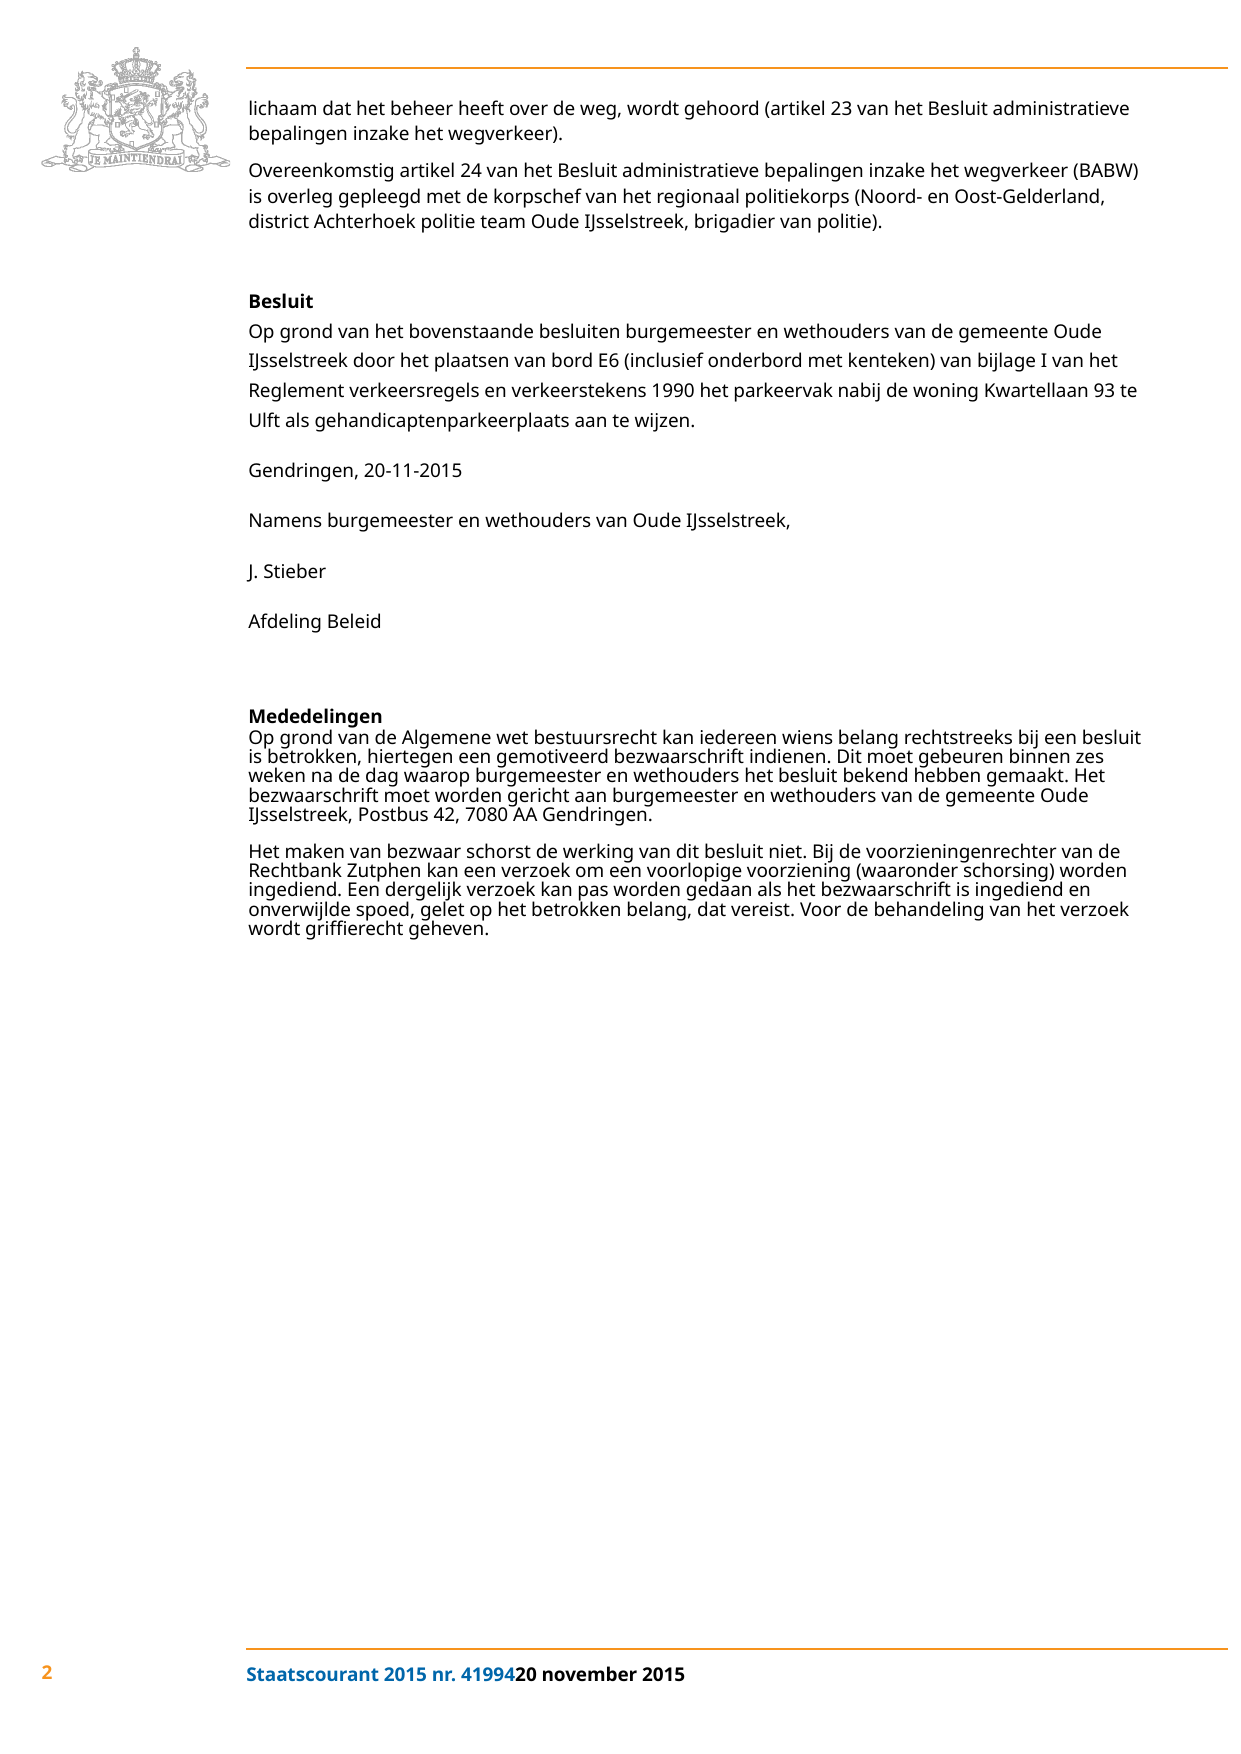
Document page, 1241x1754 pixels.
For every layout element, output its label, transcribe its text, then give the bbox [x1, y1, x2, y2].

text Overeenkomstig artikel 24 van het Besluit administratieve bepalingen inzake het wegverkeer (BABW) is overleg gepleegd met de korpschef van het regionaal politiekorps (Noord- en Oost-Gelderland, district Achterhoek politie team Oude IJsselstreek, brigadier van politie). [248, 157, 1152, 234]
text Op grond van het bovenstaande besluiten burgemeester en wethouders van de gemeente Oude IJsselstreek door het plaatsen van bord E6 (inclusief onderbord met kenteken) van bijlage I van het Reglement verkeersregels en verkeerstekens 1990 het parkeervak nabij de woning Kwartellaan 93 te Ulft als gehandicaptenparkeerplaats aan te wijzen. [248, 318, 1152, 432]
text Gendringen, 20-11-2015 [248, 457, 1152, 483]
text J. Stieber [248, 558, 1152, 584]
text Op grond van de Algemene wet bestuursrecht kan iedereen wiens belang rechtstreeks bij een besluit is betrokken, hiertegen een gemotiveerd bezwaarschrift indienen. Dit moet gebeuren binnen zes weken na de dag waarop burgemeester en wethouders het besluit bekend hebben gemaakt. Het bezwaarschrift moet worden gericht aan burgemeester en wethouders van de gemeente Oude IJsselstreek, Postbus 42, 7080 AA Gendringen. [248, 729, 1152, 825]
text Besluit [248, 288, 1152, 314]
text lichaam dat het beheer heeft over de weg, wordt gehoord (artikel 23 van het Besluit administratieve bepalingen inzake het wegverkeer). [248, 95, 1152, 146]
text Afdeling Beleid [248, 608, 1152, 634]
text Mededelingen [248, 703, 1152, 729]
text Namens burgemeester en wethouders van Oude IJsselstreek, [248, 508, 1152, 533]
text Het maken van bezwaar schorst de werking van dit besluit niet. Bij de voorzieningenrechter van de Rechtbank Zutphen kan een verzoek om een voorlopige voorziening (waaronder schorsing) worden ingediend. Een dergelijk verzoek kan pas worden gedaan als het bezwaarschrift is ingediend en onverwijlde spoed, gelet op het betrokken belang, dat vereist. Voor de behandeling van het verzoek wordt griffierecht geheven. [248, 843, 1152, 939]
picture [41, 47, 231, 172]
